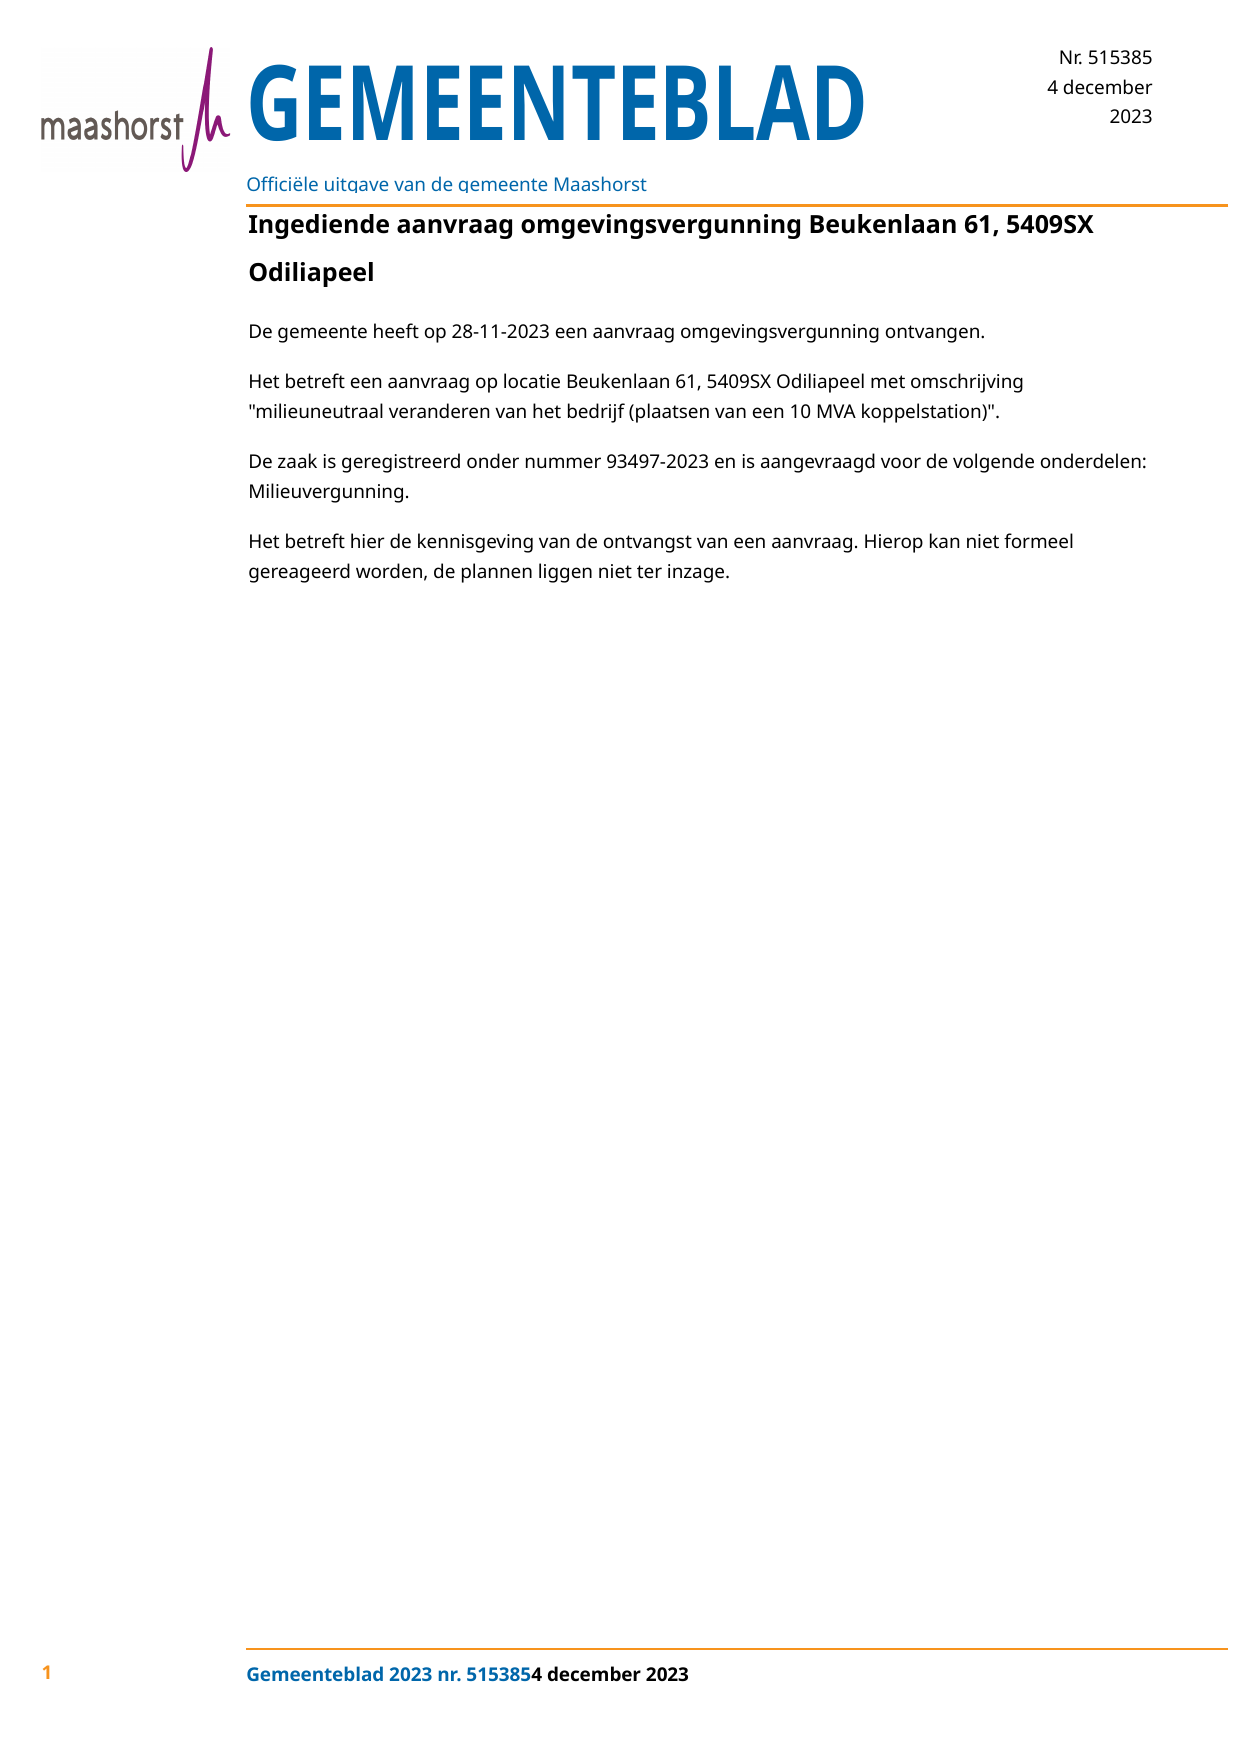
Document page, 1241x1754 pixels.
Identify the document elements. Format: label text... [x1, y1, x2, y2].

picture [41, 47, 231, 172]
text De gemeente heeft op 28-11-2023 een aanvraag omgevingsvergunning ontvangen. [248, 318, 1152, 344]
text Ingediende aanvraag omgevingsvergunning Beukenlaan 61, 5409SX Odiliapeel [248, 207, 1152, 288]
text Het betreft een aanvraag op locatie Beukenlaan 61, 5409SX Odiliapeel met omschrijving "milieuneutraal veranderen van het bedrijf (plaatsen van een 10 MVA koppelstation)". [248, 368, 1152, 424]
text Het betreft hier de kennisgeving van de ontvangst van een aanvraag. Hierop kan niet formeel gereageerd worden, de plannen liggen niet ter inzage. [248, 528, 1152, 584]
text De zaak is geregistreerd onder nummer 93497-2023 en is aangevraagd voor de volgende onderdelen: Milieuvergunning. [248, 448, 1152, 504]
